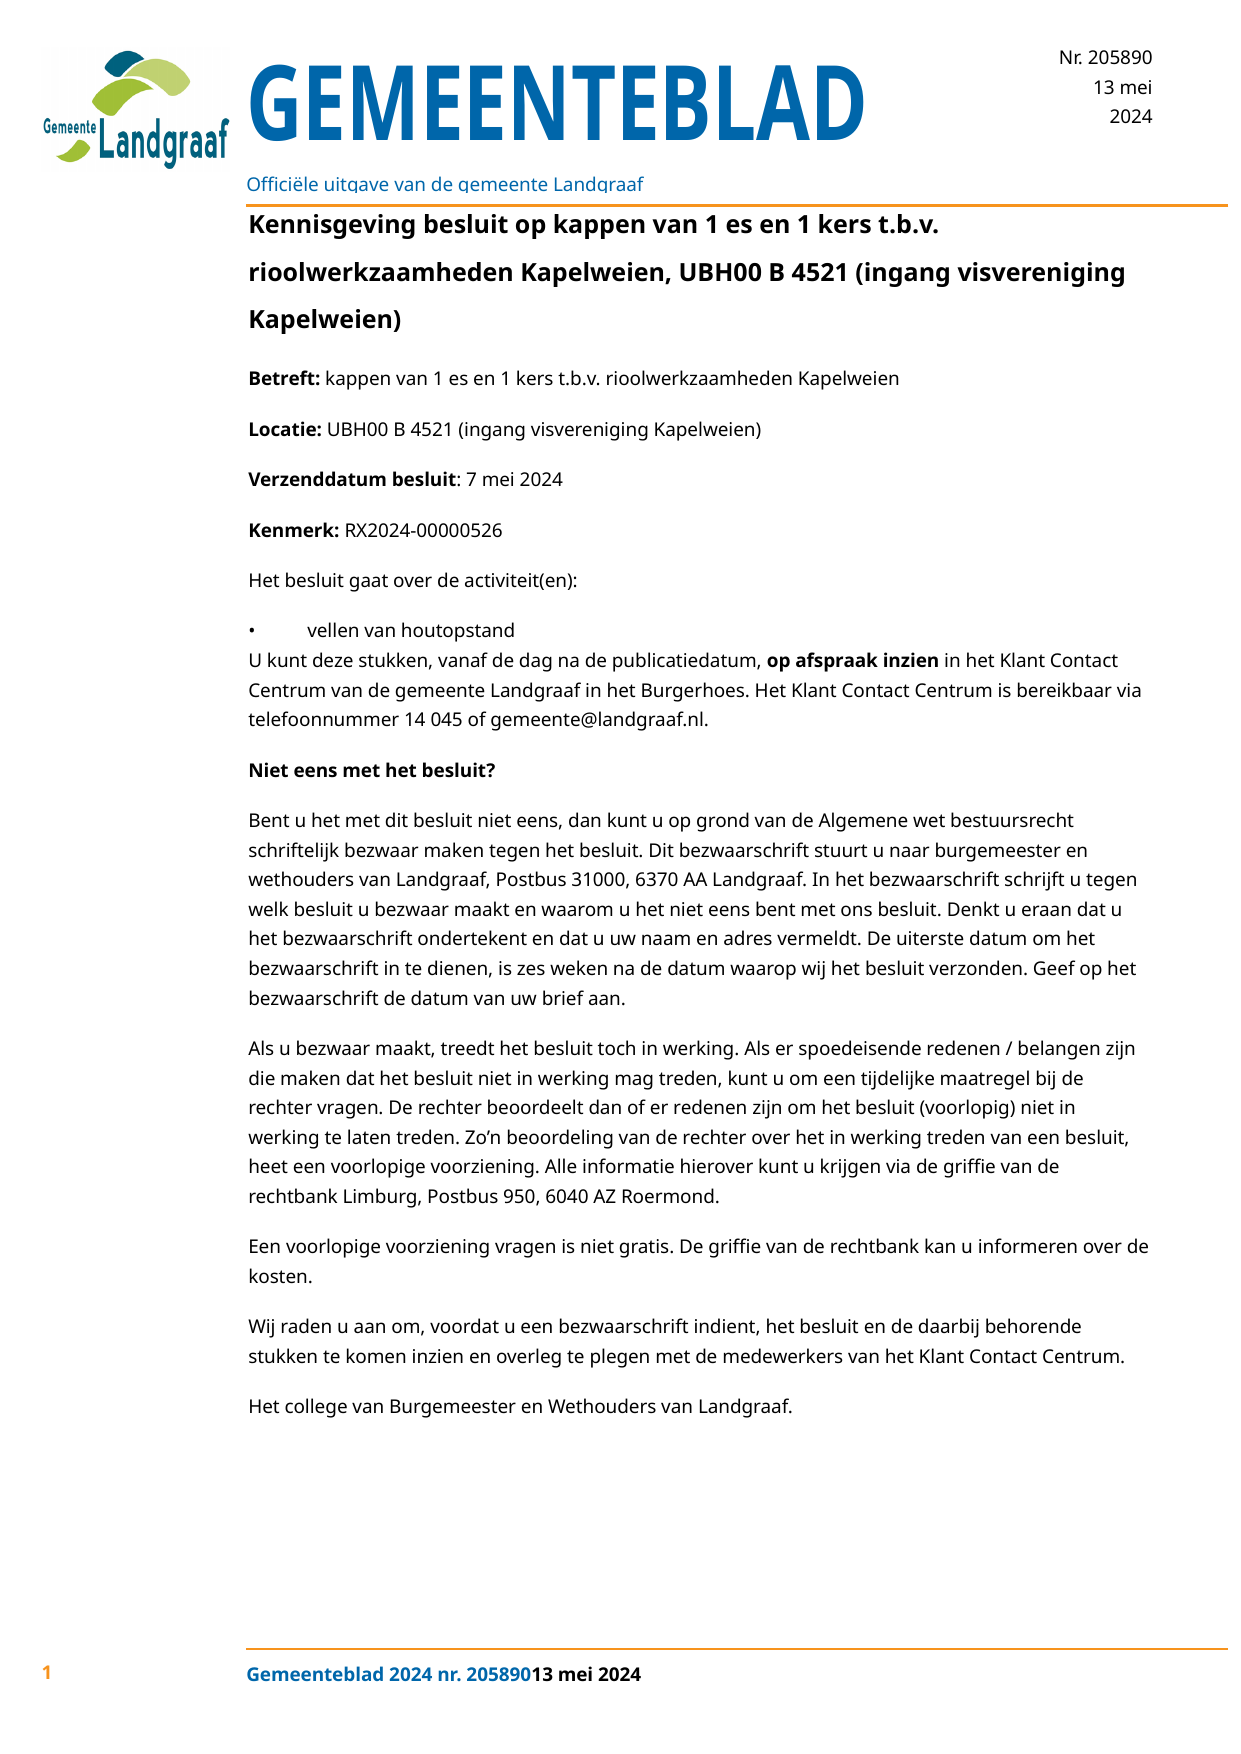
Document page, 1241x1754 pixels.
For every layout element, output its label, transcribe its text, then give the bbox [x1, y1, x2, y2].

text Een voorlopige voorziening vragen is niet gratis. De griffie van de rechtbank kan u informeren over de kosten. [248, 1233, 1152, 1289]
text Locatie: UBH00 B 4521 (ingang visvereniging Kapelweien) [248, 416, 1152, 442]
text Als u bezwaar maakt, treedt het besluit toch in werking. Als er spoedeisende redenen / belangen zijn die maken dat het besluit niet in werking mag treden, kunt u om een tijdelijke maatregel bij de rechter vragen. De rechter beoordeelt dan of er redenen zijn om het besluit (voorlopig) niet in werking te laten treden. Zo’n beoordeling van de rechter over het in werking treden van een besluit, heet een voorlopige voorziening. Alle informatie hierover kunt u krijgen via de griffie van de rechtbank Limburg, Postbus 950, 6040 AZ Roermond. [248, 1035, 1152, 1209]
text Wij raden u aan om, voordat u een bezwaarschrift indient, het besluit en de daarbij behorende stukken te komen inzien en overleg te plegen met de medewerkers van het Klant Contact Centrum. [248, 1313, 1152, 1369]
text Kennisgeving besluit op kappen van 1 es en 1 kers t.b.v. rioolwerkzaamheden Kapelweien, UBH00 B 4521 (ingang visvereniging Kapelweien) [248, 207, 1152, 336]
text Kenmerk: RX2024-00000526 [248, 517, 1152, 542]
text Betreft: kappen van 1 es en 1 kers t.b.v. rioolwerkzaamheden Kapelweien [248, 366, 1152, 391]
text Niet eens met het besluit? [248, 757, 1152, 782]
text Het besluit gaat over de activiteit(en): [248, 567, 1152, 593]
text Verzenddatum besluit: 7 mei 2024 [248, 466, 1152, 492]
text U kunt deze stukken, vanaf de dag na de publicatiedatum, op afspraak inzien in het Klant Contact Centrum van de gemeente Landgraaf in het Burgerhoes. Het Klant Contact Centrum is bereikbaar via telefoonnummer 14 045 of gemeente@landgraaf.nl. [248, 647, 1152, 732]
text Bent u het met dit besluit niet eens, dan kunt u op grond van de Algemene wet bestuursrecht schriftelijk bezwaar maken tegen het besluit. Dit bezwaarschrift stuurt u naar burgemeester en wethouders van Landgraaf, Postbus 31000, 6370 AA Landgraaf. In het bezwaarschrift schrijft u tegen welk besluit u bezwaar maakt en waarom u het niet eens bent met ons besluit. Denkt u eraan dat u het bezwaarschrift ondertekent en dat u uw naam en adres vermeldt. De uiterste datum om het bezwaarschrift in te dienen, is zes weken na de datum waarop wij het besluit verzonden. Geef op het bezwaarschrift de datum van uw brief aan. [248, 807, 1152, 1010]
picture [41, 47, 231, 172]
text Het college van Burgemeester en Wethouders van Landgraaf. [248, 1393, 1152, 1419]
list vellen van houtopstand [248, 618, 1152, 643]
